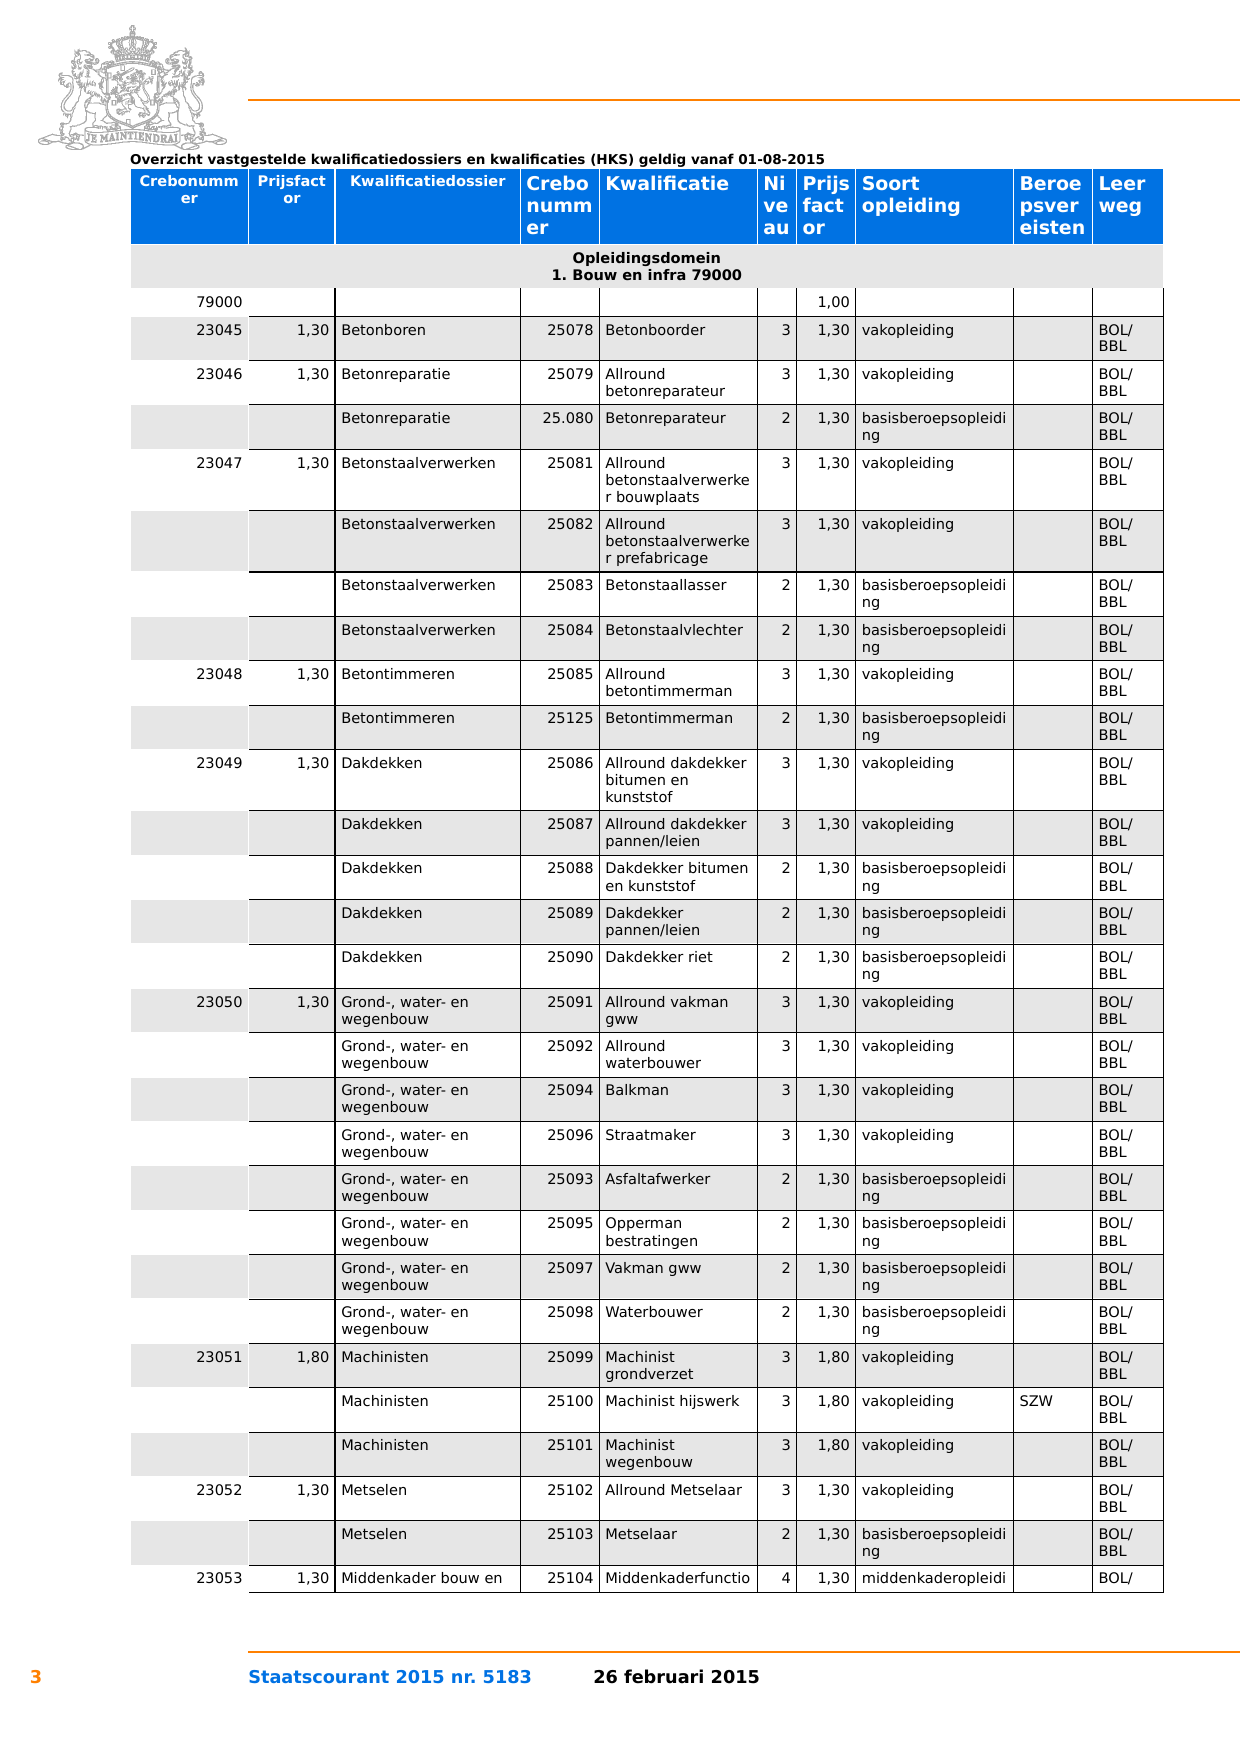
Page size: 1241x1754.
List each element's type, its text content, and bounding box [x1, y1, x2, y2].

table_cell Machinist hijswerk [600, 1388, 757, 1432]
table_cell Straatmaker [600, 1122, 757, 1165]
table_cell BOL/BBL [1093, 1078, 1163, 1121]
table_cell Middenkaderfunctio [600, 1566, 757, 1592]
table_cell 25097 [521, 1255, 599, 1298]
table_cell Allround dakdekker pannen/leien [600, 811, 757, 855]
table_cell Betontimmeren [336, 706, 520, 749]
table_cell 25096 [521, 1122, 599, 1165]
table_cell [249, 1211, 334, 1254]
table_cell [249, 1122, 334, 1165]
table_cell 25101 [521, 1433, 599, 1476]
table_cell 3 [758, 1122, 796, 1165]
table_cell Allround waterbouwer [600, 1033, 757, 1077]
table_cell BOL/BBL [1093, 1122, 1163, 1165]
table_cell vakopleiding [856, 1477, 1013, 1520]
table_cell 23046 [131, 361, 248, 404]
table_cell basisberoepsopleiding [856, 405, 1013, 449]
table_cell [1014, 1211, 1092, 1254]
table_cell 3 [758, 661, 796, 704]
table_cell 25091 [521, 989, 599, 1032]
table_cell Machinist wegenbouw [600, 1433, 757, 1476]
table_header Overzicht vastgestelde kwalificatiedossiers en kwalificaties (HKS) geldig vanaf 01-08-2015 [130, 152, 1163, 167]
table_cell 2 [758, 1300, 796, 1343]
table_cell 2 [758, 617, 796, 660]
table_cell 1,30 [797, 617, 855, 660]
table_cell Betonreparatie [336, 405, 520, 449]
table_cell Crebonummer [131, 169, 248, 244]
table_cell vakopleiding [856, 511, 1013, 571]
table_cell Allround dakdekker bitumen en kunststof [600, 750, 757, 810]
table_cell 1,30 [797, 1211, 855, 1254]
table_cell 25104 [521, 1566, 599, 1592]
table_cell 23048 [131, 661, 248, 704]
table_cell 2 [758, 1211, 796, 1254]
table_cell vakopleiding [856, 361, 1013, 404]
table_cell 1,30 [797, 511, 855, 571]
table_cell [1014, 989, 1092, 1032]
table_cell basisberoepsopleiding [856, 1211, 1013, 1254]
table_cell Allround betonstaalverwerker prefabricage [600, 511, 757, 571]
table_cell 2 [758, 1166, 796, 1210]
table_cell 25084 [521, 617, 599, 660]
table_cell [336, 289, 520, 316]
table_cell [249, 1521, 334, 1565]
table_cell 23051 [131, 1344, 248, 1387]
table_cell Betonstaalverwerken [336, 617, 520, 660]
table_cell Dakdekker pannen/leien [600, 900, 757, 943]
table_cell Grond-, water- en wegenbouw [336, 1211, 520, 1254]
table_cell 3 [758, 1388, 796, 1432]
table_cell 1,30 [797, 706, 855, 749]
table_cell 23052 [131, 1477, 248, 1520]
table_cell BOL/BBL [1093, 511, 1163, 571]
table_cell Crebonummer [521, 169, 599, 244]
table_cell Allround betonstaalverwerker bouwplaats [600, 450, 757, 510]
table_cell [1014, 1122, 1092, 1165]
table_cell [1014, 1255, 1092, 1298]
table_cell Machinist grondverzet [600, 1344, 757, 1387]
table_cell [249, 511, 334, 571]
table_cell [1014, 856, 1092, 899]
table_cell Kwalificatiedossier [336, 169, 520, 244]
table_cell BOL/BBL [1093, 361, 1163, 404]
table_cell 25094 [521, 1078, 599, 1121]
table_cell 3 [758, 1078, 796, 1121]
table_cell vakopleiding [856, 811, 1013, 855]
table_cell [249, 1388, 334, 1432]
table_cell 1,30 [797, 750, 855, 810]
table_cell Metselaar [600, 1521, 757, 1565]
table_cell [249, 1255, 334, 1298]
table_cell Betonstaallasser [600, 573, 757, 616]
table_cell Grond-, water- en wegenbouw [336, 989, 520, 1032]
table_cell [1014, 1166, 1092, 1210]
table_cell [1014, 1477, 1092, 1520]
table_cell [131, 1211, 248, 1254]
table_cell 25093 [521, 1166, 599, 1210]
table_cell Betonboorder [600, 317, 757, 360]
table_cell Machinisten [336, 1388, 520, 1432]
table_cell 4 [758, 1566, 796, 1592]
table_cell [249, 811, 334, 855]
table_cell [131, 617, 248, 660]
table_cell basisberoepsopleiding [856, 573, 1013, 616]
table_cell Kwalificatie [600, 169, 757, 244]
table_cell 1,30 [797, 361, 855, 404]
table_cell BOL/BBL [1093, 1166, 1163, 1210]
table_cell 1,30 [797, 856, 855, 899]
table_cell 1,30 [249, 1477, 334, 1520]
table_cell 25079 [521, 361, 599, 404]
table_cell [131, 1521, 248, 1565]
table_cell [131, 856, 248, 899]
table_cell 2 [758, 1255, 796, 1298]
table_cell 2 [758, 945, 796, 988]
table_cell Dakdekken [336, 856, 520, 899]
table_cell 23053 [131, 1566, 248, 1592]
table_cell 1,30 [797, 1255, 855, 1298]
table_cell Grond-, water- en wegenbouw [336, 1166, 520, 1210]
table_cell 1,30 [797, 317, 855, 360]
table_cell Betonboren [336, 317, 520, 360]
table_cell [131, 1300, 248, 1343]
table_cell 1,80 [249, 1344, 334, 1387]
table_cell BOL/BBL [1093, 1344, 1163, 1387]
table_cell BOL/BBL [1093, 750, 1163, 810]
table_cell Betontimmerman [600, 706, 757, 749]
table_cell 3 [758, 511, 796, 571]
table_cell [249, 856, 334, 899]
table_cell 1,30 [249, 661, 334, 704]
table_cell Niveau [758, 169, 796, 244]
table_cell [758, 289, 796, 316]
table_cell 23047 [131, 450, 248, 510]
table_cell [131, 1033, 248, 1077]
table_cell 3 [758, 1433, 796, 1476]
table_cell 1,30 [797, 900, 855, 943]
table_cell [1014, 1566, 1092, 1592]
table_cell 2 [758, 1521, 796, 1565]
table_cell BOL/BBL [1093, 573, 1163, 616]
table_cell [131, 405, 248, 449]
table_cell [1014, 1033, 1092, 1077]
table_cell 1,30 [249, 450, 334, 510]
table_cell 1,30 [797, 1521, 855, 1565]
table_cell BOL/BBL [1093, 1255, 1163, 1298]
table_cell [249, 1300, 334, 1343]
table_cell Betonstaalverwerken [336, 573, 520, 616]
picture [38, 25, 227, 150]
table_cell 2 [758, 856, 796, 899]
table_cell vakopleiding [856, 661, 1013, 704]
table_cell Machinisten [336, 1344, 520, 1387]
table_cell vakopleiding [856, 450, 1013, 510]
table_cell 3 [758, 1344, 796, 1387]
table_cell [131, 945, 248, 988]
table_cell [131, 1255, 248, 1298]
table_cell BOL/BBL [1093, 617, 1163, 660]
table_cell BOL/BBL [1093, 1300, 1163, 1343]
table_cell 1,30 [797, 1122, 855, 1165]
table_cell [249, 1078, 334, 1121]
table_cell 23049 [131, 750, 248, 810]
table_cell Dakdekker bitumen en kunststof [600, 856, 757, 899]
table_cell [1014, 1344, 1092, 1387]
table_cell [249, 1166, 334, 1210]
table_cell 3 [758, 989, 796, 1032]
table_cell basisberoepsopleiding [856, 945, 1013, 988]
table_cell basisberoepsopleiding [856, 1300, 1013, 1343]
table_cell [249, 706, 334, 749]
table_cell [131, 811, 248, 855]
table_cell 2 [758, 900, 796, 943]
table_cell [249, 289, 334, 316]
table_cell 1,30 [249, 317, 334, 360]
table_cell [131, 1122, 248, 1165]
table_cell 1,30 [797, 1078, 855, 1121]
table_cell 3 [758, 1033, 796, 1077]
table_cell [131, 511, 248, 571]
table_cell 25125 [521, 706, 599, 749]
table_cell 1,00 [797, 289, 855, 316]
table_cell [1014, 661, 1092, 704]
table_cell BOL/BBL [1093, 405, 1163, 449]
table_cell BOL/BBL [1093, 1388, 1163, 1432]
table_cell 1,30 [797, 450, 855, 510]
table_cell 25087 [521, 811, 599, 855]
table_cell Prijsfactor [249, 169, 334, 244]
table_cell Beroepsvereisten [1014, 169, 1092, 244]
table_cell BOL/BBL [1093, 1477, 1163, 1520]
table_cell 25086 [521, 750, 599, 810]
table_cell 2 [758, 405, 796, 449]
table_cell Betonreparateur [600, 405, 757, 449]
table_cell 25085 [521, 661, 599, 704]
table_cell [249, 617, 334, 660]
table_cell 1,30 [249, 989, 334, 1032]
table_cell [521, 289, 599, 316]
table_cell 25092 [521, 1033, 599, 1077]
table_cell Waterbouwer [600, 1300, 757, 1343]
table_cell [1014, 900, 1092, 943]
table_cell vakopleiding [856, 1122, 1013, 1165]
table_cell 25098 [521, 1300, 599, 1343]
table_cell vakopleiding [856, 1344, 1013, 1387]
table_cell vakopleiding [856, 1078, 1013, 1121]
table_cell BOL/BBL [1093, 989, 1163, 1032]
table_cell Dakdekken [336, 900, 520, 943]
table_cell 25103 [521, 1521, 599, 1565]
table_cell [131, 1388, 248, 1432]
table_cell basisberoepsopleiding [856, 856, 1013, 899]
table_cell Metselen [336, 1521, 520, 1565]
table_cell [600, 289, 757, 316]
table_cell 1,80 [797, 1433, 855, 1476]
table_cell vakopleiding [856, 1433, 1013, 1476]
table_cell [1014, 1521, 1092, 1565]
table_cell 25095 [521, 1211, 599, 1254]
table_cell [131, 1078, 248, 1121]
table_cell [249, 573, 334, 616]
table_cell [1014, 405, 1092, 449]
table_cell Grond-, water- en wegenbouw [336, 1122, 520, 1165]
table_cell 3 [758, 750, 796, 810]
table_cell BOL/BBL [1093, 1521, 1163, 1565]
table_cell [1014, 573, 1092, 616]
table_cell [131, 1433, 248, 1476]
table_cell Grond-, water- en wegenbouw [336, 1300, 520, 1343]
table_cell vakopleiding [856, 1033, 1013, 1077]
table_cell 1,30 [797, 1033, 855, 1077]
table_cell BOL/BBL [1093, 856, 1163, 899]
table_cell Asfaltafwerker [600, 1166, 757, 1210]
table_cell 2 [758, 573, 796, 616]
table_cell Opleidingsdomein 1. Bouw en infra 79000 [131, 245, 1163, 288]
table_cell [1014, 750, 1092, 810]
table_cell [1014, 811, 1092, 855]
table_cell Betontimmeren [336, 661, 520, 704]
table_cell Dakdekken [336, 945, 520, 988]
table_cell Betonstaalverwerken [336, 450, 520, 510]
table_cell basisberoepsopleiding [856, 1255, 1013, 1298]
table_cell Grond-, water- en wegenbouw [336, 1078, 520, 1121]
table_cell BOL/BBL [1093, 900, 1163, 943]
table_cell 25081 [521, 450, 599, 510]
table_cell vakopleiding [856, 989, 1013, 1032]
table_cell Allround betonreparateur [600, 361, 757, 404]
table_cell [1014, 361, 1092, 404]
table_cell 1,30 [797, 573, 855, 616]
table_cell 3 [758, 811, 796, 855]
table_cell [131, 706, 248, 749]
table_cell Grond-, water- en wegenbouw [336, 1033, 520, 1077]
table_cell Allround vakman gww [600, 989, 757, 1032]
table_cell [249, 900, 334, 943]
table_cell 2 [758, 706, 796, 749]
table_cell 1,80 [797, 1388, 855, 1432]
table_cell 1,30 [797, 1300, 855, 1343]
table_cell [1093, 289, 1163, 316]
table_cell 1,30 [797, 661, 855, 704]
table_cell 79000 [131, 289, 248, 316]
table_cell Grond-, water- en wegenbouw [336, 1255, 520, 1298]
table_cell [1014, 450, 1092, 510]
table_cell [249, 1433, 334, 1476]
table_cell [249, 945, 334, 988]
table_cell Dakdekken [336, 750, 520, 810]
table_cell 25089 [521, 900, 599, 943]
table_cell Vakman gww [600, 1255, 757, 1298]
table_cell Allround betontimmerman [600, 661, 757, 704]
table_cell 25083 [521, 573, 599, 616]
table_cell BOL/ [1093, 1566, 1163, 1592]
table_cell 23050 [131, 989, 248, 1032]
table_cell Dakdekken [336, 811, 520, 855]
table_cell 25.080 [521, 405, 599, 449]
table_cell middenkaderopleidi [856, 1566, 1013, 1592]
table_cell [1014, 1078, 1092, 1121]
table_cell 1,30 [797, 989, 855, 1032]
table_cell Allround Metselaar [600, 1477, 757, 1520]
table_cell vakopleiding [856, 750, 1013, 810]
table_cell Dakdekker riet [600, 945, 757, 988]
table_cell Betonstaalverwerken [336, 511, 520, 571]
table_cell basisberoepsopleiding [856, 1166, 1013, 1210]
table_cell basisberoepsopleiding [856, 900, 1013, 943]
table_cell 25100 [521, 1388, 599, 1432]
table_cell BOL/BBL [1093, 1211, 1163, 1254]
table_cell vakopleiding [856, 317, 1013, 360]
table_cell Balkman [600, 1078, 757, 1121]
table_cell 23045 [131, 317, 248, 360]
table_cell 3 [758, 361, 796, 404]
table_cell [131, 900, 248, 943]
table_cell [249, 405, 334, 449]
table_cell BOL/BBL [1093, 661, 1163, 704]
table_cell 1,30 [797, 811, 855, 855]
table_cell BOL/BBL [1093, 317, 1163, 360]
table_cell BOL/BBL [1093, 706, 1163, 749]
table_cell Prijsfactor [797, 169, 855, 244]
table_cell [1014, 1300, 1092, 1343]
table_cell [131, 1166, 248, 1210]
table_cell 3 [758, 317, 796, 360]
table_cell BOL/BBL [1093, 1033, 1163, 1077]
table_cell [1014, 617, 1092, 660]
table_cell 1,30 [249, 1566, 334, 1592]
table_cell 1,30 [249, 750, 334, 810]
table_cell 1,30 [797, 1566, 855, 1592]
table_cell Machinisten [336, 1433, 520, 1476]
table_cell basisberoepsopleiding [856, 706, 1013, 749]
table_cell 25090 [521, 945, 599, 988]
table_cell [1014, 317, 1092, 360]
table_cell BOL/BBL [1093, 1433, 1163, 1476]
table_cell basisberoepsopleiding [856, 1521, 1013, 1565]
table_cell 25078 [521, 317, 599, 360]
table_cell [1014, 511, 1092, 571]
table_cell 25088 [521, 856, 599, 899]
table_cell Soort opleiding [856, 169, 1013, 244]
table_cell 1,30 [797, 1166, 855, 1210]
table_cell SZW [1014, 1388, 1092, 1432]
table_cell 25102 [521, 1477, 599, 1520]
table_cell [249, 1033, 334, 1077]
table_cell 1,30 [797, 945, 855, 988]
table_cell vakopleiding [856, 1388, 1013, 1432]
table_cell 25082 [521, 511, 599, 571]
table_cell 1,30 [249, 361, 334, 404]
table_cell 25099 [521, 1344, 599, 1387]
table_cell [1014, 945, 1092, 988]
table_cell 1,80 [797, 1344, 855, 1387]
table_cell 1,30 [797, 405, 855, 449]
table_cell Metselen [336, 1477, 520, 1520]
table_cell [131, 573, 248, 616]
table_cell basisberoepsopleiding [856, 617, 1013, 660]
table_cell 3 [758, 1477, 796, 1520]
table_cell [1014, 1433, 1092, 1476]
table_cell BOL/BBL [1093, 811, 1163, 855]
table_cell BOL/BBL [1093, 450, 1163, 510]
table_cell Betonstaalvlechter [600, 617, 757, 660]
table_cell [856, 289, 1013, 316]
table_cell Leerweg [1093, 169, 1163, 244]
table_cell [1014, 706, 1092, 749]
table_cell Betonreparatie [336, 361, 520, 404]
table_cell [1014, 289, 1092, 316]
table_cell 1,30 [797, 1477, 855, 1520]
table_cell 3 [758, 450, 796, 510]
table_cell Middenkader bouw en [336, 1566, 520, 1592]
table_cell BOL/BBL [1093, 945, 1163, 988]
table_cell Opperman bestratingen [600, 1211, 757, 1254]
